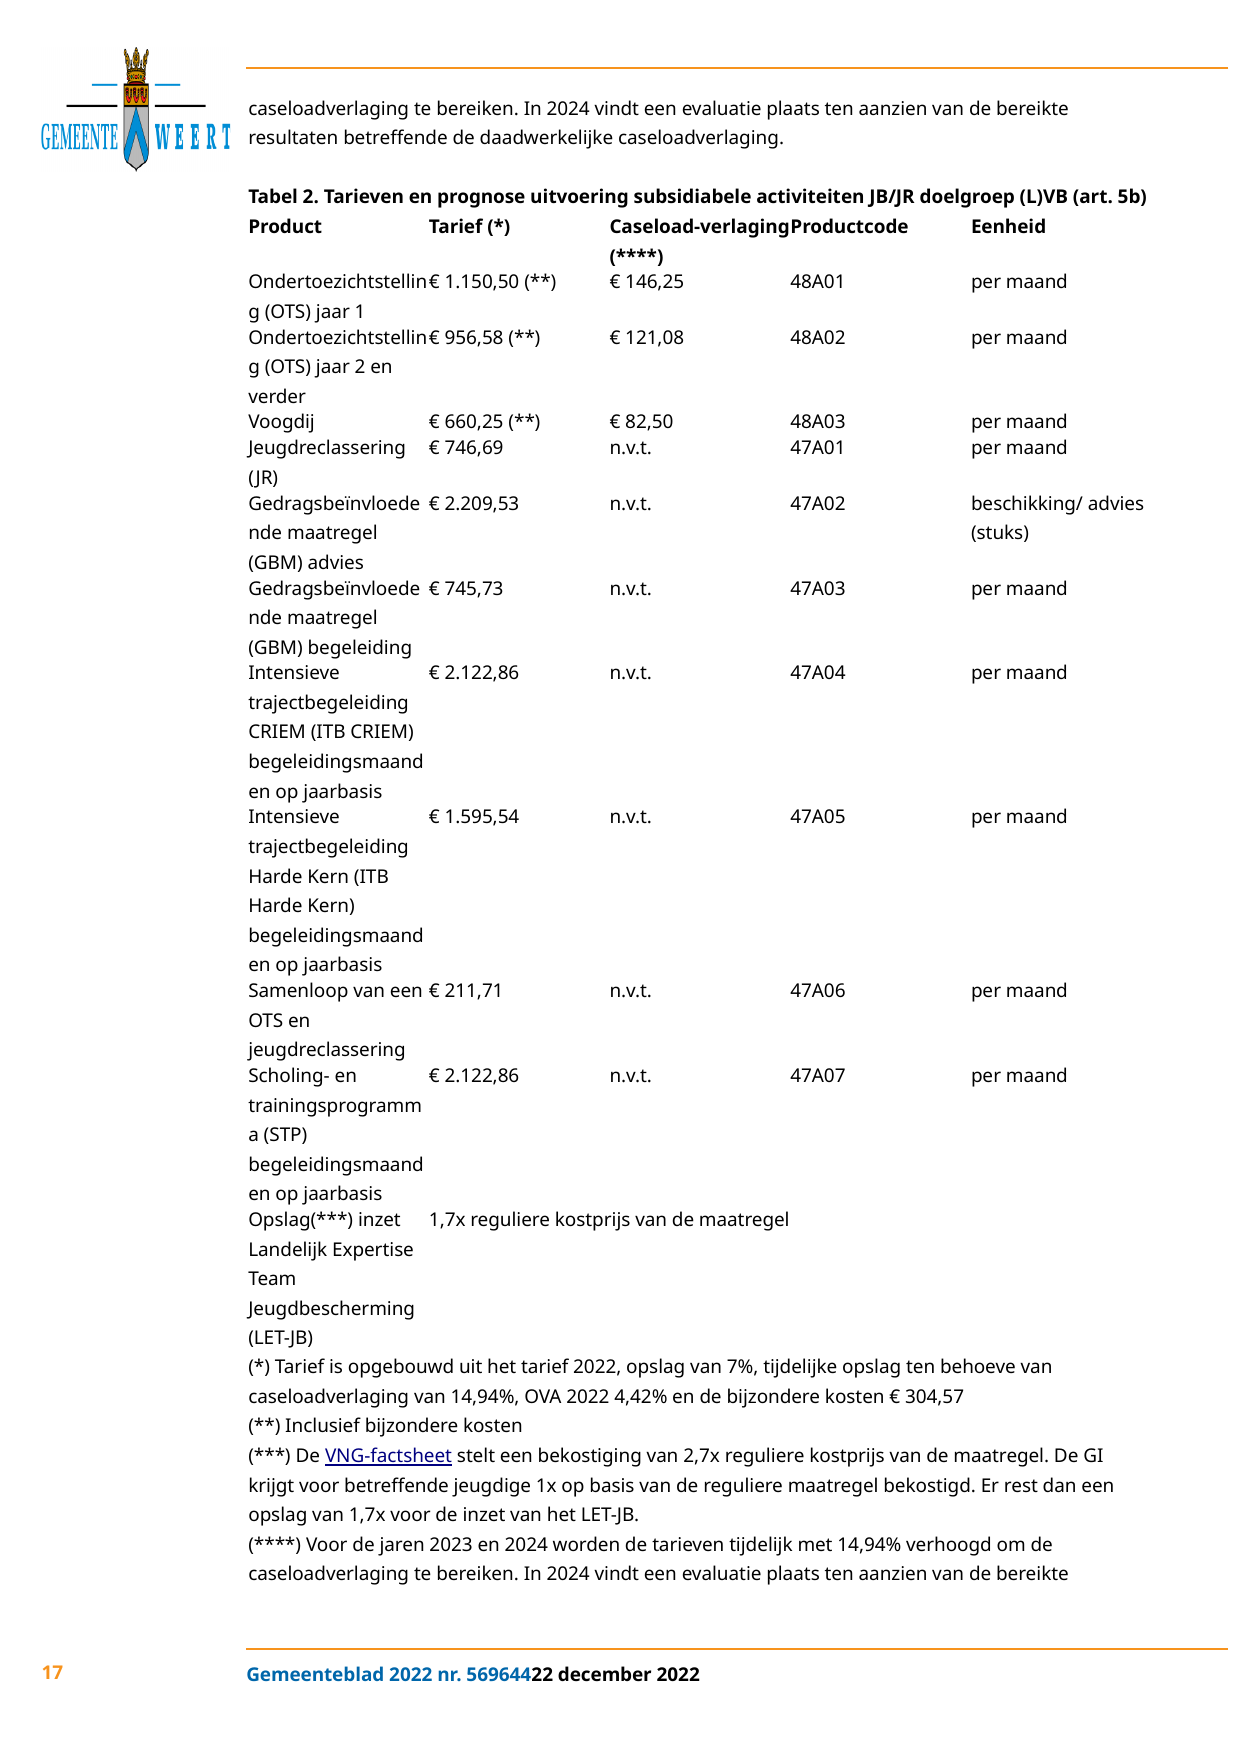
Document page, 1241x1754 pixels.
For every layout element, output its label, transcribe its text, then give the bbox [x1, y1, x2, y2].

table_cell € 146,25 [609, 269, 790, 324]
table_cell 47A07 [790, 1062, 971, 1206]
table_cell per maand [971, 804, 1152, 977]
table_cell € 2.122,86 [429, 660, 609, 804]
table_cell 47A02 [790, 490, 971, 575]
table_cell € 2.122,86 [429, 1062, 609, 1206]
table_cell n.v.t. [609, 575, 790, 659]
table_cell 47A04 [790, 660, 971, 804]
table_cell € 746,69 [429, 435, 609, 490]
table_cell n.v.t. [609, 804, 790, 977]
table_cell per maand [971, 409, 1152, 434]
table_cell per maand [971, 435, 1152, 490]
table_cell per maand [971, 575, 1152, 659]
table_cell Jeugdreclassering (JR) [248, 435, 429, 490]
table_cell n.v.t. [609, 977, 790, 1062]
table_cell 1,7x reguliere kostprijs van de maatregel [429, 1206, 1152, 1350]
table_cell n.v.t. [609, 435, 790, 490]
table_cell per maand [971, 1062, 1152, 1206]
table_cell Gedragsbeïnvloedende maatregel (GBM) advies [248, 490, 429, 575]
table_cell Ondertoezichtstelling (OTS) jaar 2 en verder [248, 324, 429, 409]
table_cell per maand [971, 324, 1152, 409]
table_header Eenheid [971, 213, 1152, 268]
table_header Productcode [790, 213, 971, 268]
table_cell n.v.t. [609, 1062, 790, 1206]
table_cell Ondertoezichtstelling (OTS) jaar 1 [248, 269, 429, 324]
table_cell Intensieve trajectbegeleiding CRIEM (ITB CRIEM) begeleidingsmaanden op jaarbasis [248, 660, 429, 804]
table_header Caseload-verlaging (****) [609, 213, 790, 268]
table_cell per maand [971, 660, 1152, 804]
table_cell € 2.209,53 [429, 490, 609, 575]
table_cell per maand [971, 269, 1152, 324]
table_cell € 121,08 [609, 324, 790, 409]
picture [41, 47, 231, 172]
table_cell Samenloop van een OTS en jeugdreclassering [248, 977, 429, 1062]
table_cell € 1.150,50 (**) [429, 269, 609, 324]
text (***) De VNG-factsheet stelt een bekostiging van 2,7x reguliere kostprijs van de maatregel. De GI krijgt voor betreffende jeugdige 1x op basis van de reguliere maatregel bekostigd. Er rest dan een opslag van 1,7x voor de inzet van het LET-JB. [248, 1442, 1152, 1527]
table_cell Opslag(***) inzet Landelijk Expertise Team Jeugdbescherming (LET-JB) [248, 1206, 429, 1350]
table_cell Voogdij [248, 409, 429, 434]
text Tabel 2. Tarieven en prognose uitvoering subsidiabele activiteiten JB/JR doelgroep (L)VB (art. 5b) [248, 183, 1152, 209]
table_cell 48A03 [790, 409, 971, 434]
table_cell 48A02 [790, 324, 971, 409]
table_cell 47A03 [790, 575, 971, 659]
text (****) Voor de jaren 2023 en 2024 worden de tarieven tijdelijk met 14,94% verhoogd om de caseloadverlaging te bereiken. In 2024 vindt een evaluatie plaats ten aanzien van de bereikte [248, 1531, 1152, 1586]
text (**) Inclusief bijzondere kosten [248, 1413, 1152, 1438]
table_cell n.v.t. [609, 490, 790, 575]
table_cell 47A01 [790, 435, 971, 490]
table_header Product [248, 213, 429, 268]
table_cell beschikking/ advies (stuks) [971, 490, 1152, 575]
table_cell € 660,25 (**) [429, 409, 609, 434]
text (*) Tarief is opgebouwd uit het tarief 2022, opslag van 7%, tijdelijke opslag ten behoeve van caseloadverlaging van 14,94%, OVA 2022 4,42% en de bijzondere kosten € 304,57 [248, 1353, 1152, 1409]
table_cell n.v.t. [609, 660, 790, 804]
table_cell € 82,50 [609, 409, 790, 434]
table_cell per maand [971, 977, 1152, 1062]
table_cell € 211,71 [429, 977, 609, 1062]
text caseloadverlaging te bereiken. In 2024 vindt een evaluatie plaats ten aanzien van de bereikte resultaten betreffende de daadwerkelijke caseloadverlaging. [248, 95, 1152, 150]
table_cell € 745,73 [429, 575, 609, 659]
table_cell Scholing- en trainingsprogramma (STP) begeleidingsmaanden op jaarbasis [248, 1062, 429, 1206]
table_cell Gedragsbeïnvloedende maatregel (GBM) begeleiding [248, 575, 429, 659]
table_header Tarief (*) [429, 213, 609, 268]
table_cell € 1.595,54 [429, 804, 609, 977]
table_cell € 956,58 (**) [429, 324, 609, 409]
table_cell 48A01 [790, 269, 971, 324]
table_cell Intensieve trajectbegeleiding Harde Kern (ITB Harde Kern) begeleidingsmaanden op jaarbasis [248, 804, 429, 977]
table_cell 47A06 [790, 977, 971, 1062]
table_cell 47A05 [790, 804, 971, 977]
